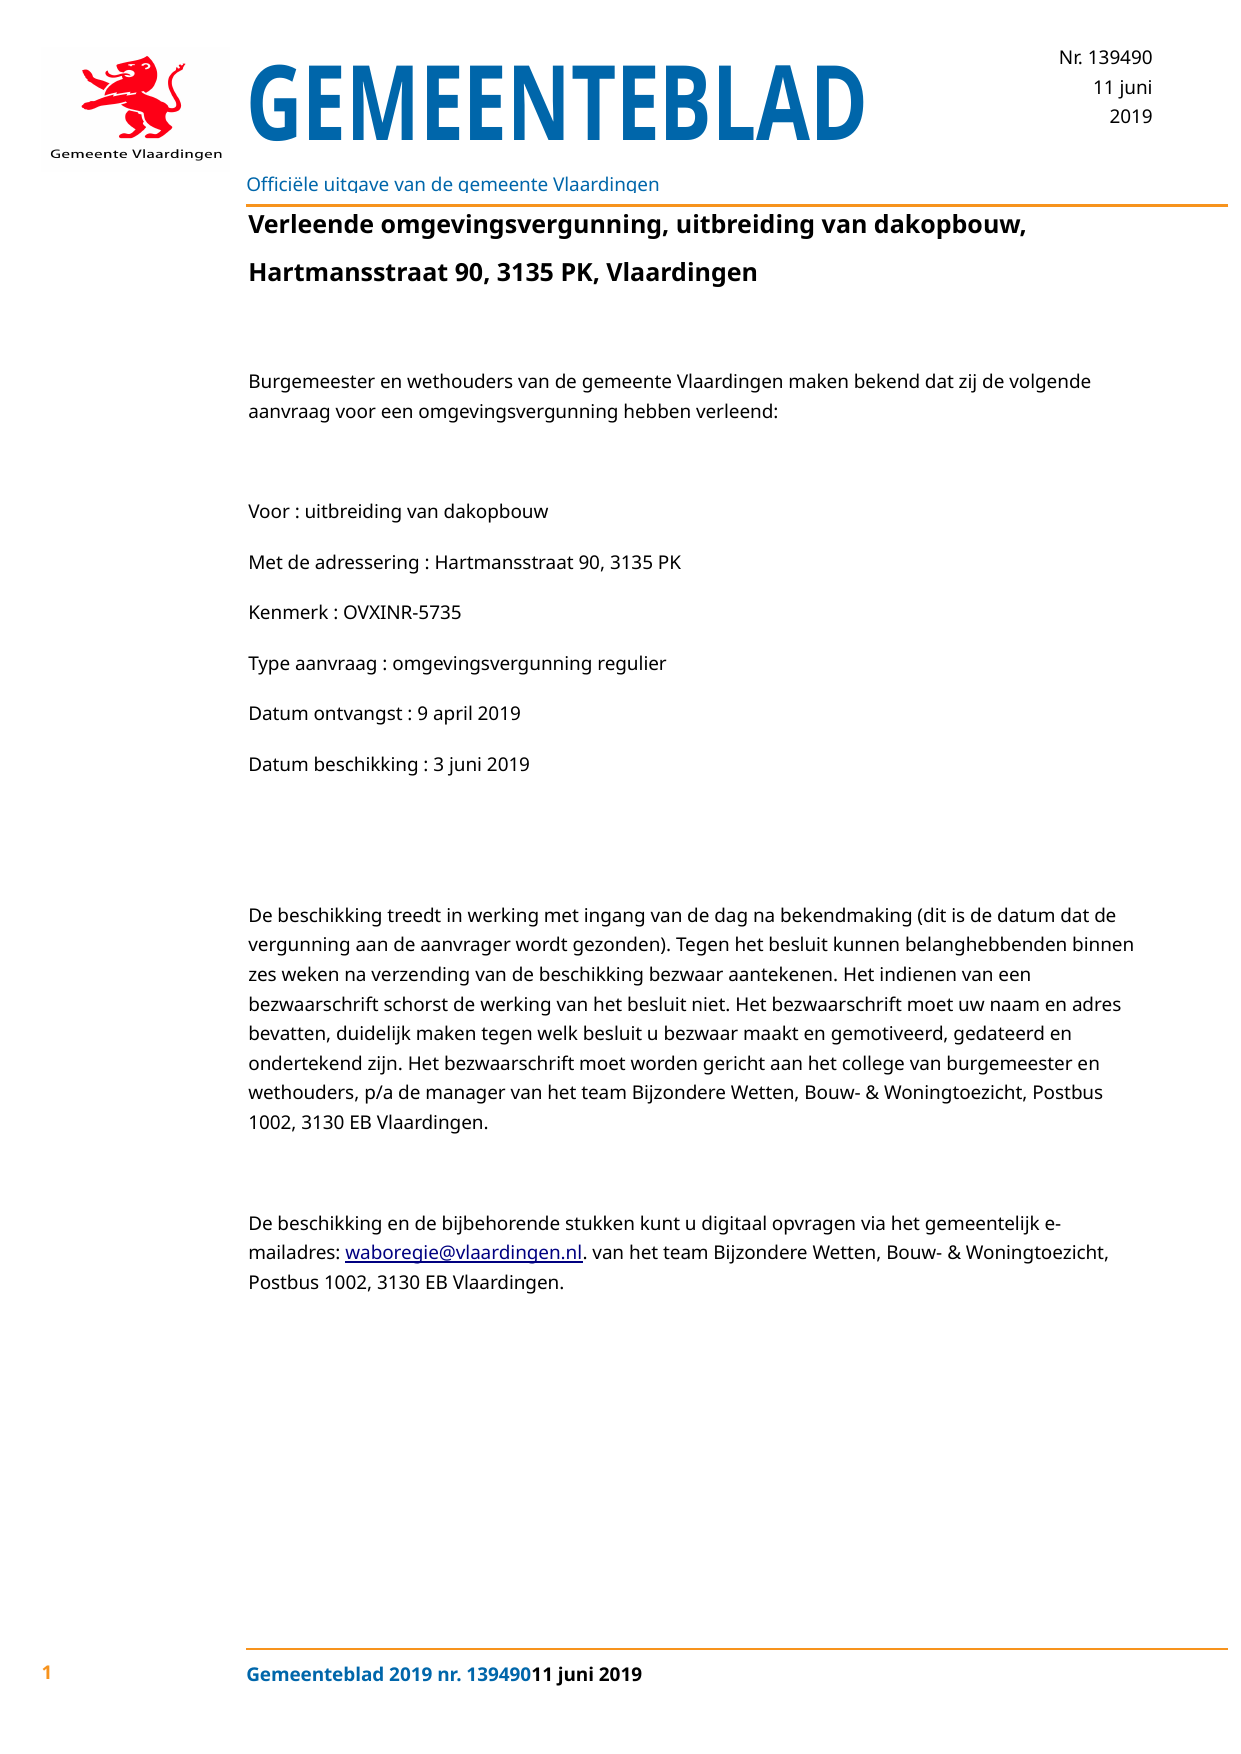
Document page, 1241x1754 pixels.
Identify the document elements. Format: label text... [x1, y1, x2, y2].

text Verleende omgevingsvergunning, uitbreiding van dakopbouw, Hartmansstraat 90, 3135 PK, Vlaardingen [248, 207, 1152, 288]
text Burgemeester en wethouders van de gemeente Vlaardingen maken bekend dat zij de volgende aanvraag voor een omgevingsvergunning hebben verleend: [248, 368, 1152, 424]
text De beschikking treedt in werking met ingang van de dag na bekendmaking (dit is de datum dat de vergunning aan de aanvrager wordt gezonden). Tegen het besluit kunnen belanghebbenden binnen zes weken na verzending van de beschikking bezwaar aantekenen. Het indienen van een bezwaarschrift schorst de werking van het besluit niet. Het bezwaarschrift moet uw naam en adres bevatten, duidelijk maken tegen welk besluit u bezwaar maakt en gemotiveerd, gedateerd en ondertekend zijn. Het bezwaarschrift moet worden gericht aan het college van burgemeester en wethouders, p/a de manager van het team Bijzondere Wetten, Bouw- & Woningtoezicht, Postbus 1002, 3130 EB Vlaardingen. [248, 902, 1152, 1135]
text Datum ontvangst : 9 april 2019 [248, 700, 1152, 726]
text De beschikking en de bijbehorende stukken kunt u digitaal opvragen via het gemeentelijk e-mailadres: waboregie@vlaardingen.nl. van het team Bijzondere Wetten, Bouw- & Woningtoezicht, Postbus 1002, 3130 EB Vlaardingen. [248, 1210, 1152, 1295]
text Met de adressering : Hartmansstraat 90, 3135 PK [248, 549, 1152, 575]
text Voor : uitbreiding van dakopbouw [248, 499, 1152, 524]
text Datum beschikking : 3 juni 2019 [248, 751, 1152, 777]
text Kenmerk : OVXINR-5735 [248, 599, 1152, 625]
text Type aanvraag : omgevingsvergunning regulier [248, 650, 1152, 676]
picture [41, 47, 231, 172]
